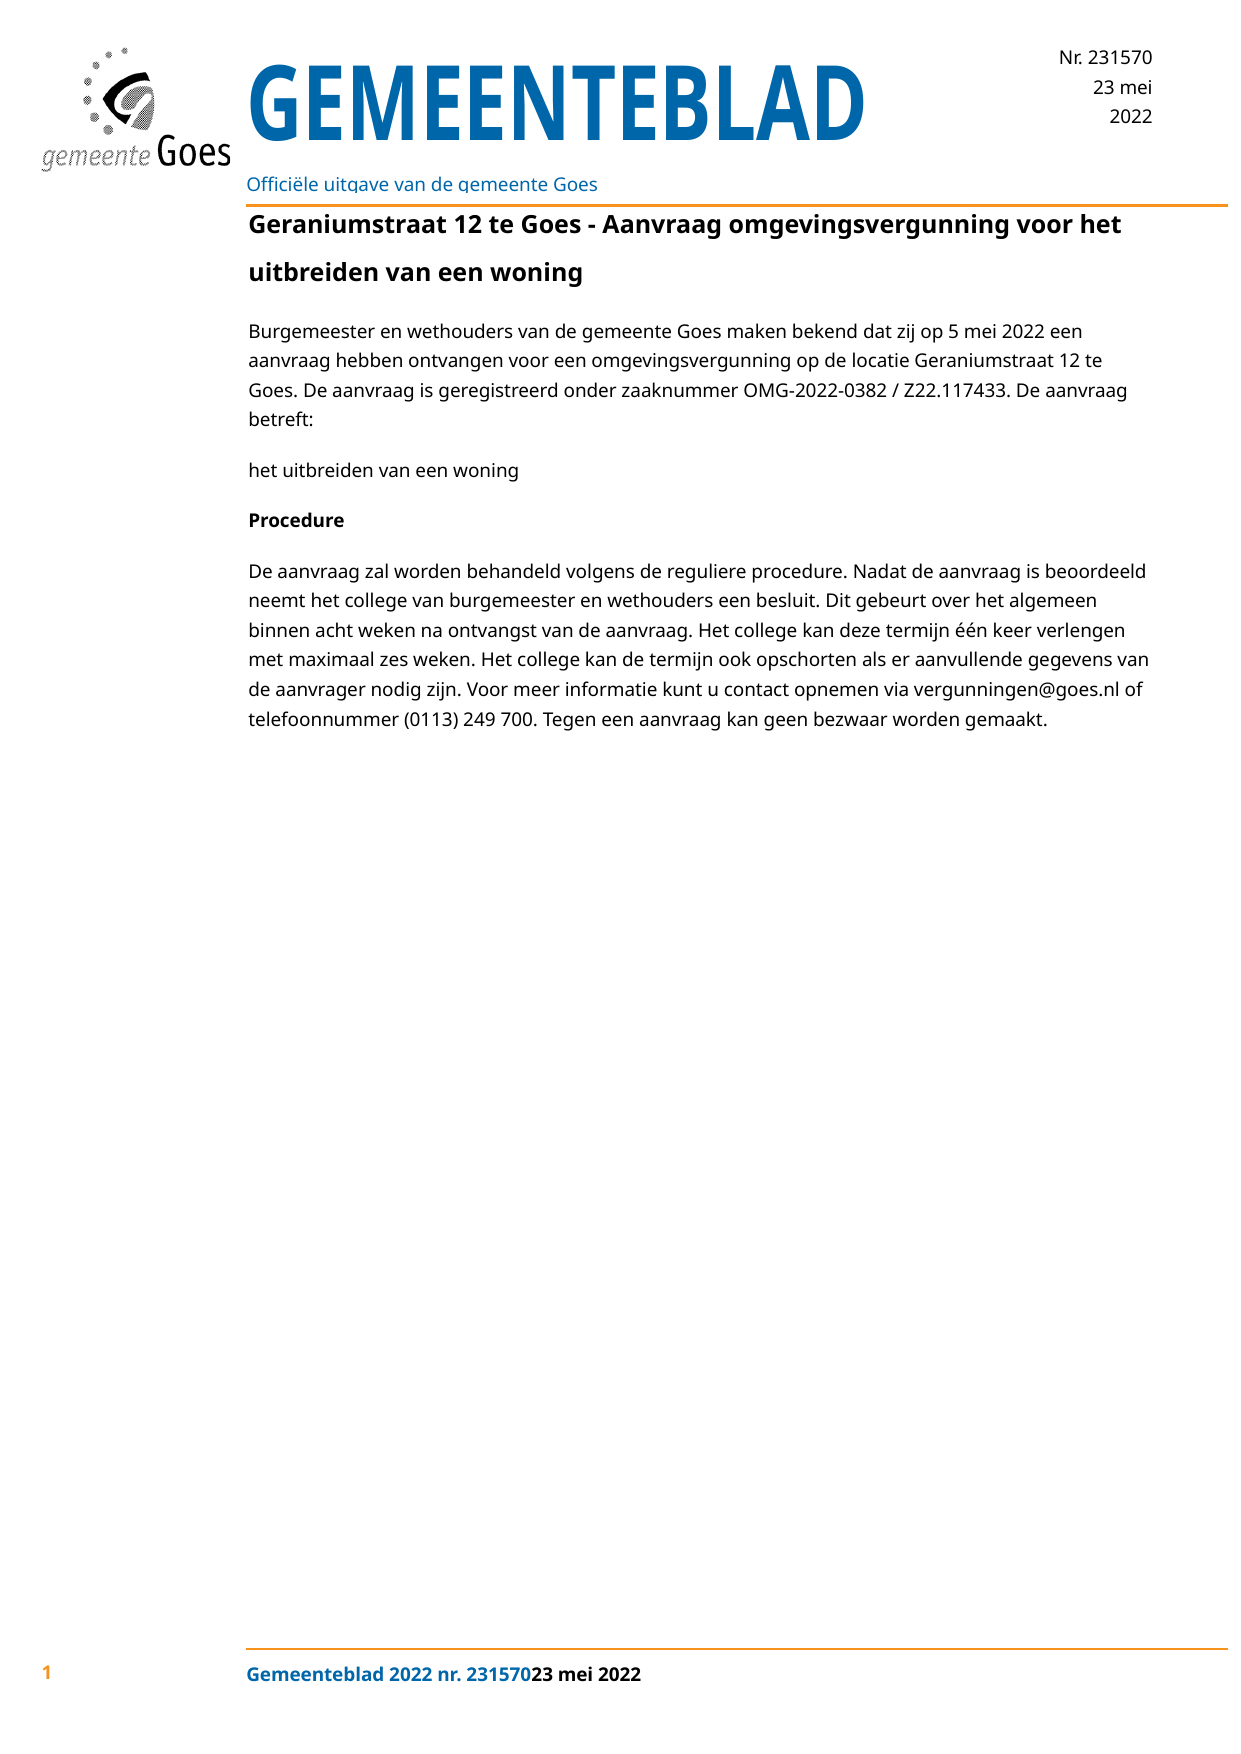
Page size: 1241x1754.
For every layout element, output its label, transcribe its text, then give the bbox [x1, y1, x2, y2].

text het uitbreiden van een woning [248, 457, 1152, 483]
picture [41, 47, 231, 172]
text De aanvraag zal worden behandeld volgens de reguliere procedure. Nadat de aanvraag is beoordeeld neemt het college van burgemeester en wethouders een besluit. Dit gebeurt over het algemeen binnen acht weken na ontvangst van de aanvraag. Het college kan deze termijn één keer verlengen met maximaal zes weken. Het college kan de termijn ook opschorten als er aanvullende gegevens van de aanvrager nodig zijn. Voor meer informatie kunt u contact opnemen via vergunningen@goes.nl of telefoonnummer (0113) 249 700. Tegen een aanvraag kan geen bezwaar worden gemaakt. [248, 558, 1152, 732]
text Burgemeester en wethouders van de gemeente Goes maken bekend dat zij op 5 mei 2022 een aanvraag hebben ontvangen voor een omgevingsvergunning op de locatie Geraniumstraat 12 te Goes. De aanvraag is geregistreerd onder zaaknummer OMG-2022-0382 / Z22.117433. De aanvraag betreft: [248, 318, 1152, 432]
text Geraniumstraat 12 te Goes - Aanvraag omgevingsvergunning voor het uitbreiden van een woning [248, 207, 1152, 288]
text Procedure [248, 507, 1152, 533]
